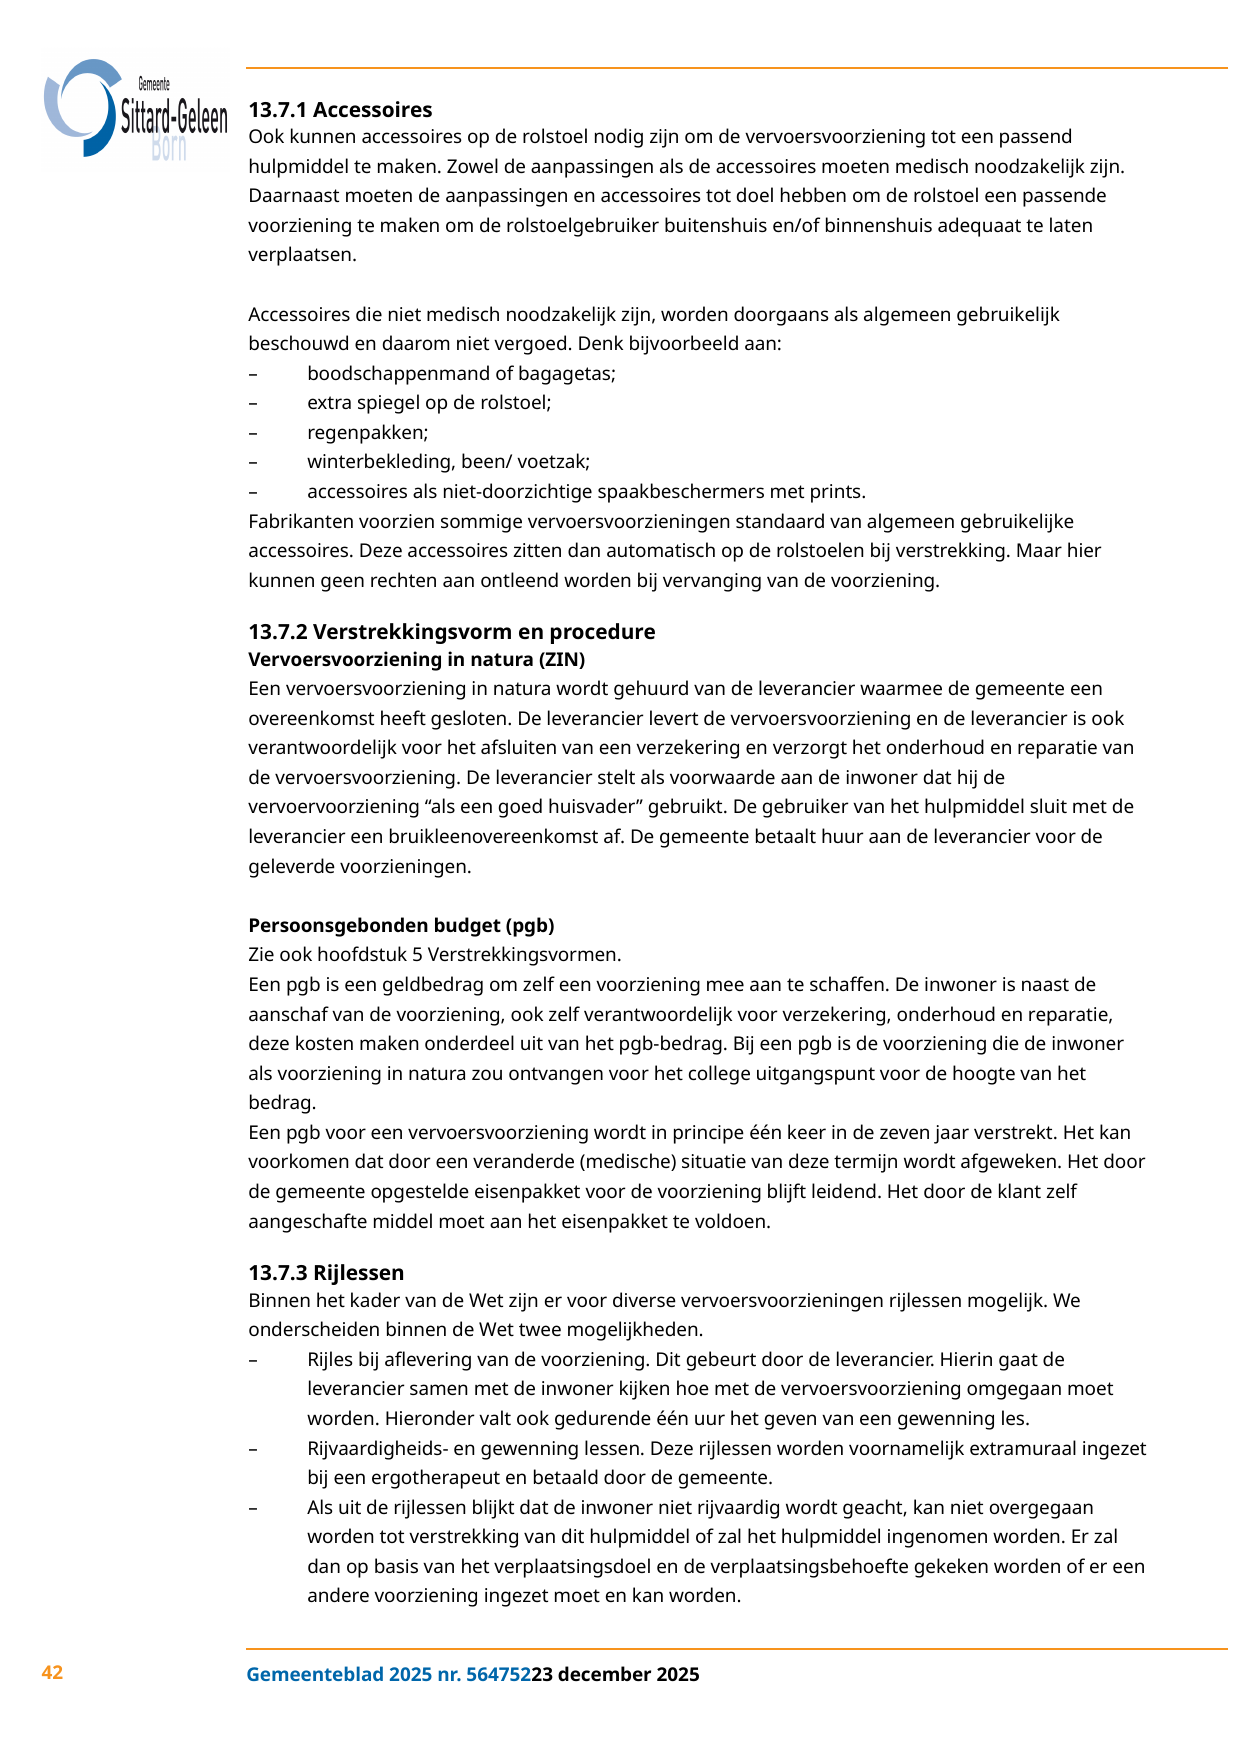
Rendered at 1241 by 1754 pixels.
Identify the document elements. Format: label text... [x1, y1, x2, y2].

list winterbekleding, been/ voetzak; [248, 449, 1152, 474]
list Rijles bij aflevering van de voorziening. Dit gebeurt door de leverancier. Hierin gaat de leverancier samen met de inwoner kijken hoe met de vervoersvoorziening omgegaan moet worden. Hieronder valt ook gedurende één uur het geven van een gewenning les. [248, 1346, 1152, 1431]
list regenpakken; [248, 419, 1152, 445]
list extra spiegel op de rolstoel; [248, 389, 1152, 415]
text 13.7.3 Rijlessen [248, 1258, 1152, 1287]
text Een pgb is een geldbedrag om zelf een voorziening mee aan te schaffen. De inwoner is naast de aanschaf van de voorziening, ook zelf verantwoordelijk voor verzekering, onderhoud en reparatie, deze kosten maken onderdeel uit van het pgb-bedrag. Bij een pgb is de voorziening die de inwoner als voorziening in natura zou ontvangen voor het college uitgangspunt voor de hoogte van het bedrag. [248, 971, 1152, 1115]
list Rijvaardigheids- en gewenning lessen. Deze rijlessen worden voornamelijk extramuraal ingezet bij een ergotherapeut en betaald door de gemeente. [248, 1435, 1152, 1490]
text Accessoires die niet medisch noodzakelijk zijn, worden doorgaans als algemeen gebruikelijk beschouwd en daarom niet vergoed. Denk bijvoorbeeld aan: [248, 301, 1152, 356]
text Een pgb voor een vervoersvoorziening wordt in principe één keer in de zeven jaar verstrekt. Het kan voorkomen dat door een veranderde (medische) situatie van deze termijn wordt afgeweken. Het door de gemeente opgestelde eisenpakket voor de voorziening blijft leidend. Het door de klant zelf aangeschafte middel moet aan het eisenpakket te voldoen. [248, 1119, 1152, 1234]
text Ook kunnen accessoires op de rolstoel nodig zijn om de vervoersvoorziening tot een passend hulpmiddel te maken. Zowel de aanpassingen als de accessoires moeten medisch noodzakelijk zijn. Daarnaast moeten de aanpassingen en accessoires tot doel hebben om de rolstoel een passende voorziening te maken om de rolstoelgebruiker buitenshuis en/of binnenshuis adequaat te laten verplaatsen. [248, 123, 1152, 267]
text Een vervoersvoorziening in natura wordt gehuurd van de leverancier waarmee de gemeente een overeenkomst heeft gesloten. De leverancier levert de vervoersvoorziening en de leverancier is ook verantwoordelijk voor het afsluiten van een verzekering en verzorgt het onderhoud en reparatie van de vervoersvoorziening. De leverancier stelt als voorwaarde aan de inwoner dat hij de vervoervoorziening “als een goed huisvader” gebruikt. De gebruiker van het hulpmiddel sluit met de leverancier een bruikleenovereenkomst af. De gemeente betaalt huur aan de leverancier voor de geleverde voorzieningen. [248, 675, 1152, 879]
text Vervoersvoorziening in natura (ZIN) [248, 646, 1152, 672]
list boodschappenmand of bagagetas; [248, 360, 1152, 386]
text Zie ook hoofdstuk 5 Verstrekkingsvormen. [248, 942, 1152, 967]
list Als uit de rijlessen blijkt dat de inwoner niet rijvaardig wordt geacht, kan niet overgegaan worden tot verstrekking van dit hulpmiddel of zal het hulpmiddel ingenomen worden. Er zal dan op basis van het verplaatsingsdoel en de verplaatsingsbehoefte gekeken worden of er een andere voorziening ingezet moet en kan worden. [248, 1494, 1152, 1608]
text 13.7.1 Accessoires [248, 95, 1152, 123]
text Persoonsgebonden budget (pgb) [248, 912, 1152, 938]
text Fabrikanten voorzien sommige vervoersvoorzieningen standaard van algemeen gebruikelijke accessoires. Deze accessoires zitten dan automatisch op de rolstoelen bij verstrekking. Maar hier kunnen geen rechten aan ontleend worden bij vervanging van de voorziening. [248, 508, 1152, 593]
picture [41, 47, 231, 172]
list accessoires als niet-doorzichtige spaakbeschermers met prints. [248, 478, 1152, 504]
text Binnen het kader van de Wet zijn er voor diverse vervoersvoorzieningen rijlessen mogelijk. We onderscheiden binnen de Wet twee mogelijkheden. [248, 1287, 1152, 1342]
text 13.7.2 Verstrekkingsvorm en procedure [248, 617, 1152, 646]
